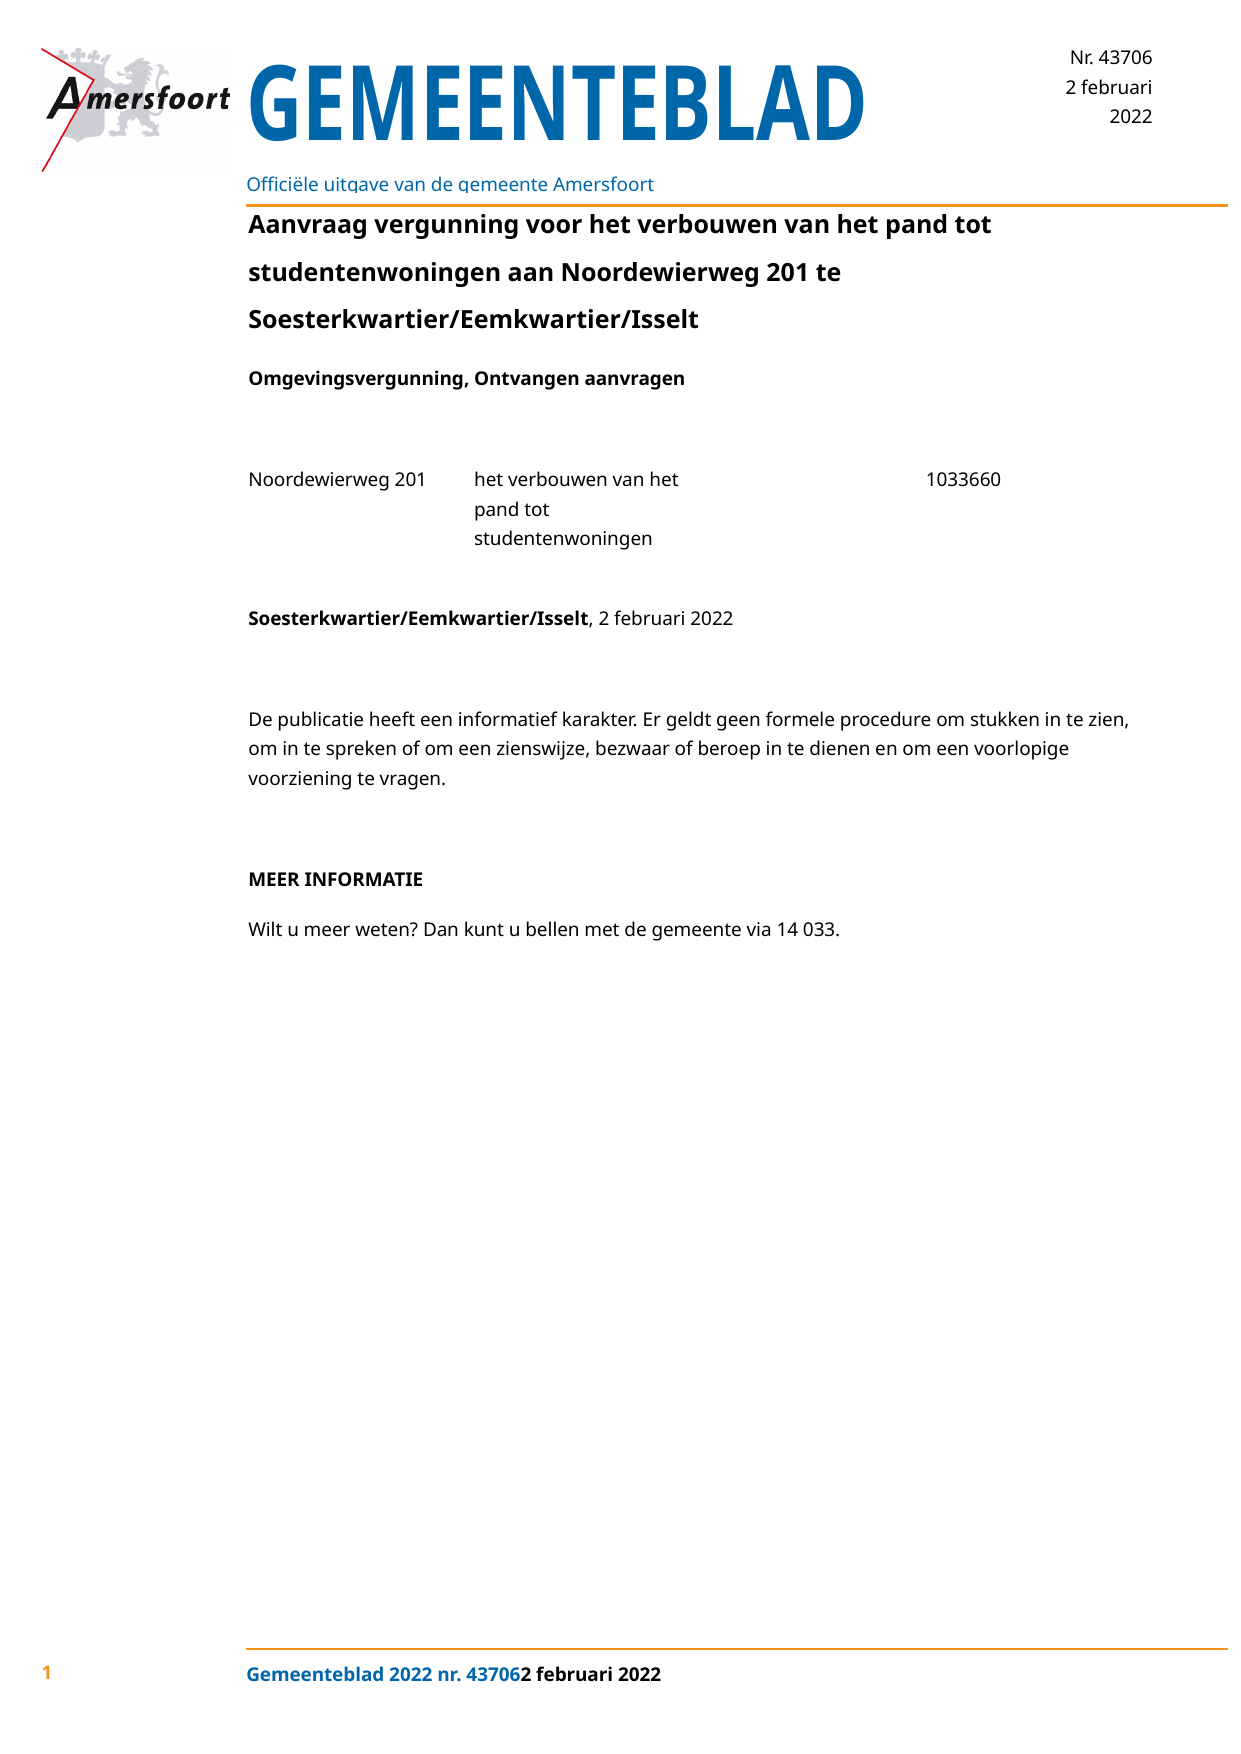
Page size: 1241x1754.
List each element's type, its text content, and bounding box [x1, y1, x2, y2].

table_header [700, 466, 926, 551]
text MEER INFORMATIE [248, 866, 1152, 892]
picture [41, 47, 231, 172]
table_header Noordewierweg 201 [248, 466, 474, 551]
table_header 1033660 [926, 466, 1152, 551]
text Aanvraag vergunning voor het verbouwen van het pand tot studentenwoningen aan Noordewierweg 201 te Soesterkwartier/Eemkwartier/Isselt [248, 207, 1152, 336]
text Omgevingsvergunning, Ontvangen aanvragen [248, 366, 1152, 391]
text Wilt u meer weten? Dan kunt u bellen met de gemeente via 14 033. [248, 916, 1152, 942]
table_header het verbouwen van het pand tot studentenwoningen [474, 466, 700, 551]
text De publicatie heeft een informatief karakter. Er geldt geen formele procedure om stukken in te zien, om in te spreken of om een zienswijze, bezwaar of beroep in te dienen en om een voorlopige voorziening te vragen. [248, 706, 1152, 791]
text Soesterkwartier/Eemkwartier/Isselt, 2 februari 2022 [248, 605, 1152, 631]
